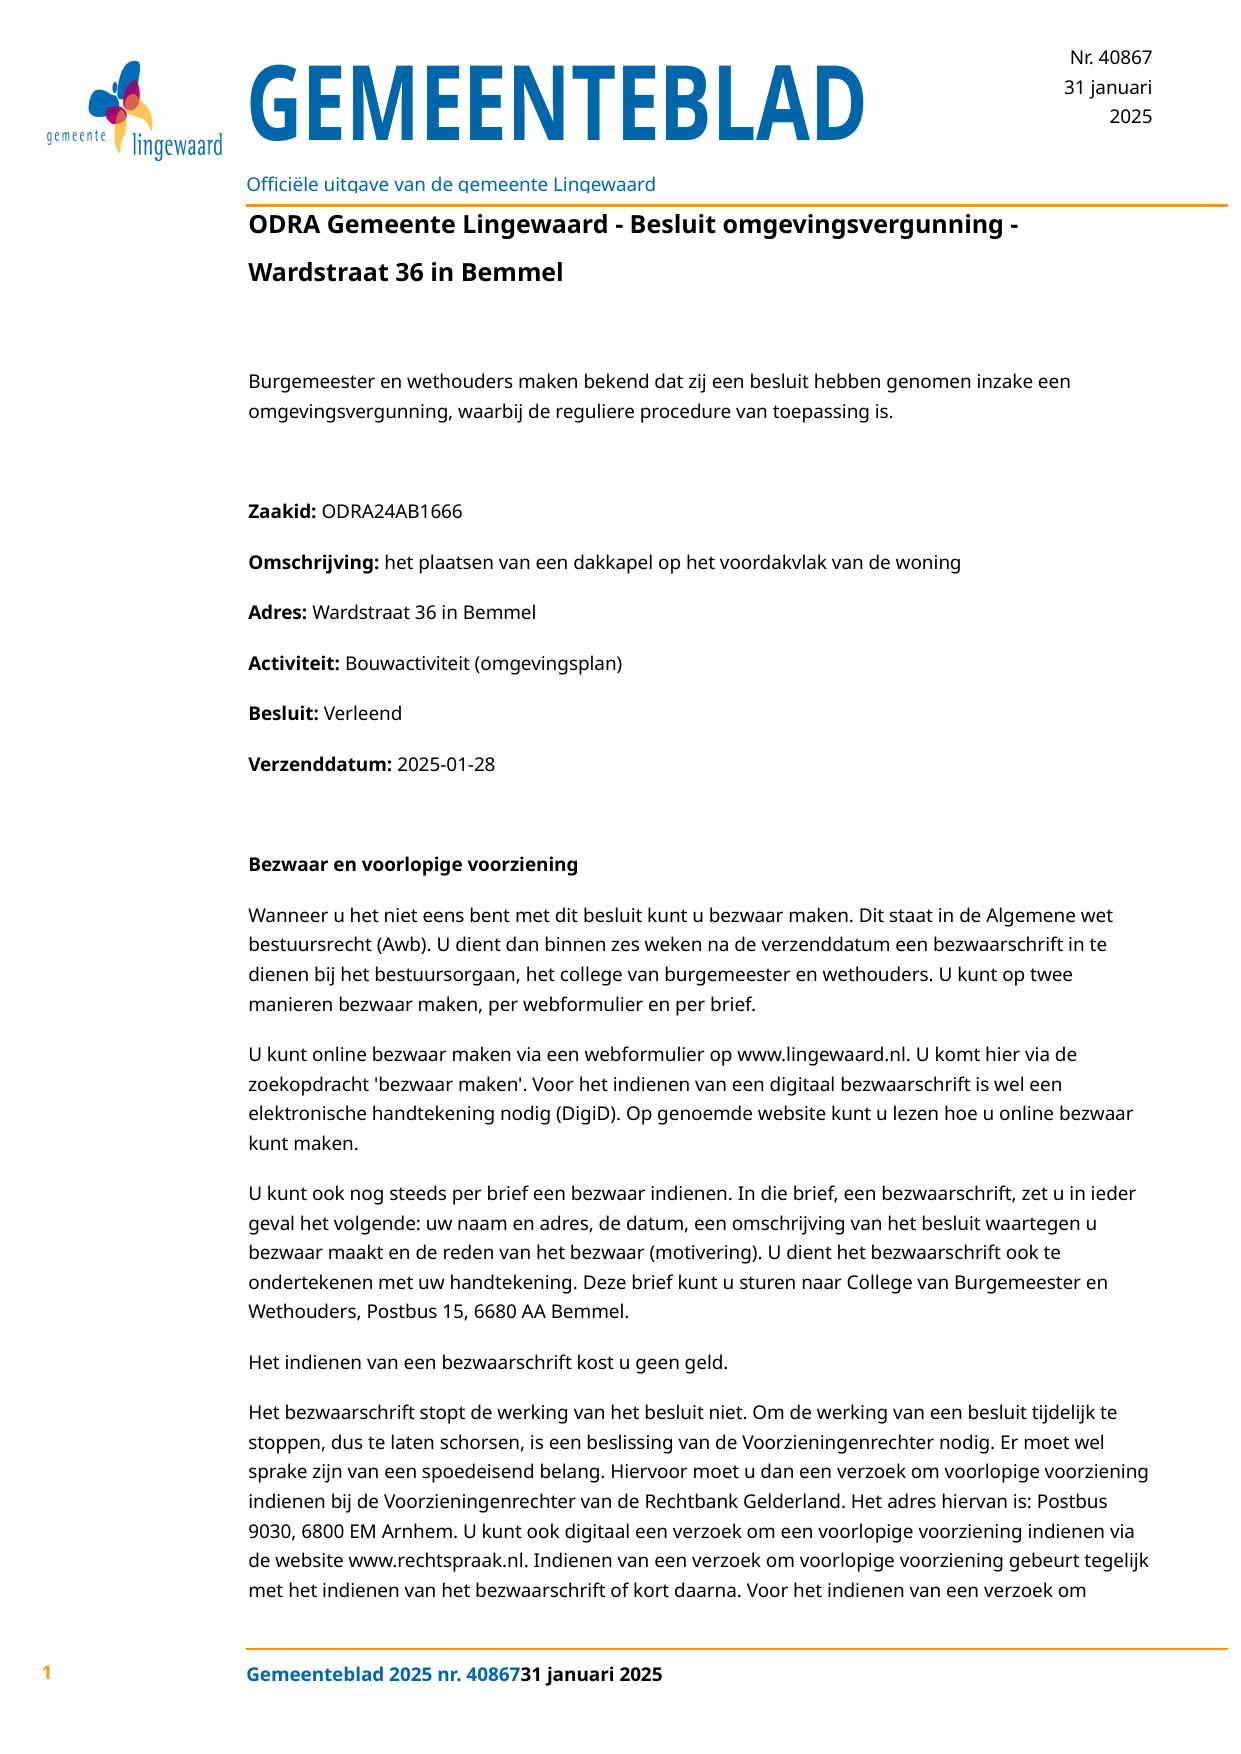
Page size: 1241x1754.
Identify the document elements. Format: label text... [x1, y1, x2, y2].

text Het indienen van een bezwaarschrift kost u geen geld. [248, 1349, 1152, 1375]
text Wanneer u het niet eens bent met dit besluit kunt u bezwaar maken. Dit staat in de Algemene wet bestuursrecht (Awb). U dient dan binnen zes weken na de verzenddatum een bezwaarschrift in te dienen bij het bestuursorgaan, het college van burgemeester en wethouders. U kunt op twee manieren bezwaar maken, per webformulier en per brief. [248, 902, 1152, 1017]
text Besluit: Verleend [248, 700, 1152, 726]
text ODRA Gemeente Lingewaard - Besluit omgevingsvergunning - Wardstraat 36 in Bemmel [248, 207, 1152, 288]
text U kunt ook nog steeds per brief een bezwaar indienen. In die brief, een bezwaarschrift, zet u in ieder geval het volgende: uw naam en adres, de datum, een omschrijving van het besluit waartegen u bezwaar maakt en de reden van het bezwaar (motivering). U dient het bezwaarschrift ook te ondertekenen met uw handtekening. Deze brief kunt u sturen naar College van Burgemeester en Wethouders, Postbus 15, 6680 AA Bemmel. [248, 1180, 1152, 1324]
text Zaakid: ODRA24AB1666 [248, 499, 1152, 524]
text Adres: Wardstraat 36 in Bemmel [248, 599, 1152, 625]
text U kunt online bezwaar maken via een webformulier op www.lingewaard.nl. U komt hier via de zoekopdracht 'bezwaar maken'. Voor het indienen van een digitaal bezwaarschrift is wel een elektronische handtekening nodig (DigiD). Op genoemde website kunt u lezen hoe u online bezwaar kunt maken. [248, 1041, 1152, 1156]
picture [41, 47, 231, 172]
text Activiteit: Bouwactiviteit (omgevingsplan) [248, 650, 1152, 676]
text Bezwaar en voorlopige voorziening [248, 852, 1152, 877]
text Burgemeester en wethouders maken bekend dat zij een besluit hebben genomen inzake een omgevingsvergunning, waarbij de reguliere procedure van toepassing is. [248, 368, 1152, 424]
text Het bezwaarschrift stopt de werking van het besluit niet. Om de werking van een besluit tijdelijk te stoppen, dus te laten schorsen, is een beslissing van de Voorzieningenrechter nodig. Er moet wel sprake zijn van een spoedeisend belang. Hiervoor moet u dan een verzoek om voorlopige voorziening indienen bij de Voorzieningenrechter van de Rechtbank Gelderland. Het adres hiervan is: Postbus 9030, 6800 EM Arnhem. U kunt ook digitaal een verzoek om een voorlopige voorziening indienen via de website www.rechtspraak.nl. Indienen van een verzoek om voorlopige voorziening gebeurt tegelijk met het indienen van het bezwaarschrift of kort daarna. Voor het indienen van een verzoek om [248, 1399, 1152, 1603]
text Omschrijving: het plaatsen van een dakkapel op het voordakvlak van de woning [248, 549, 1152, 575]
text Verzenddatum: 2025-01-28 [248, 751, 1152, 777]
